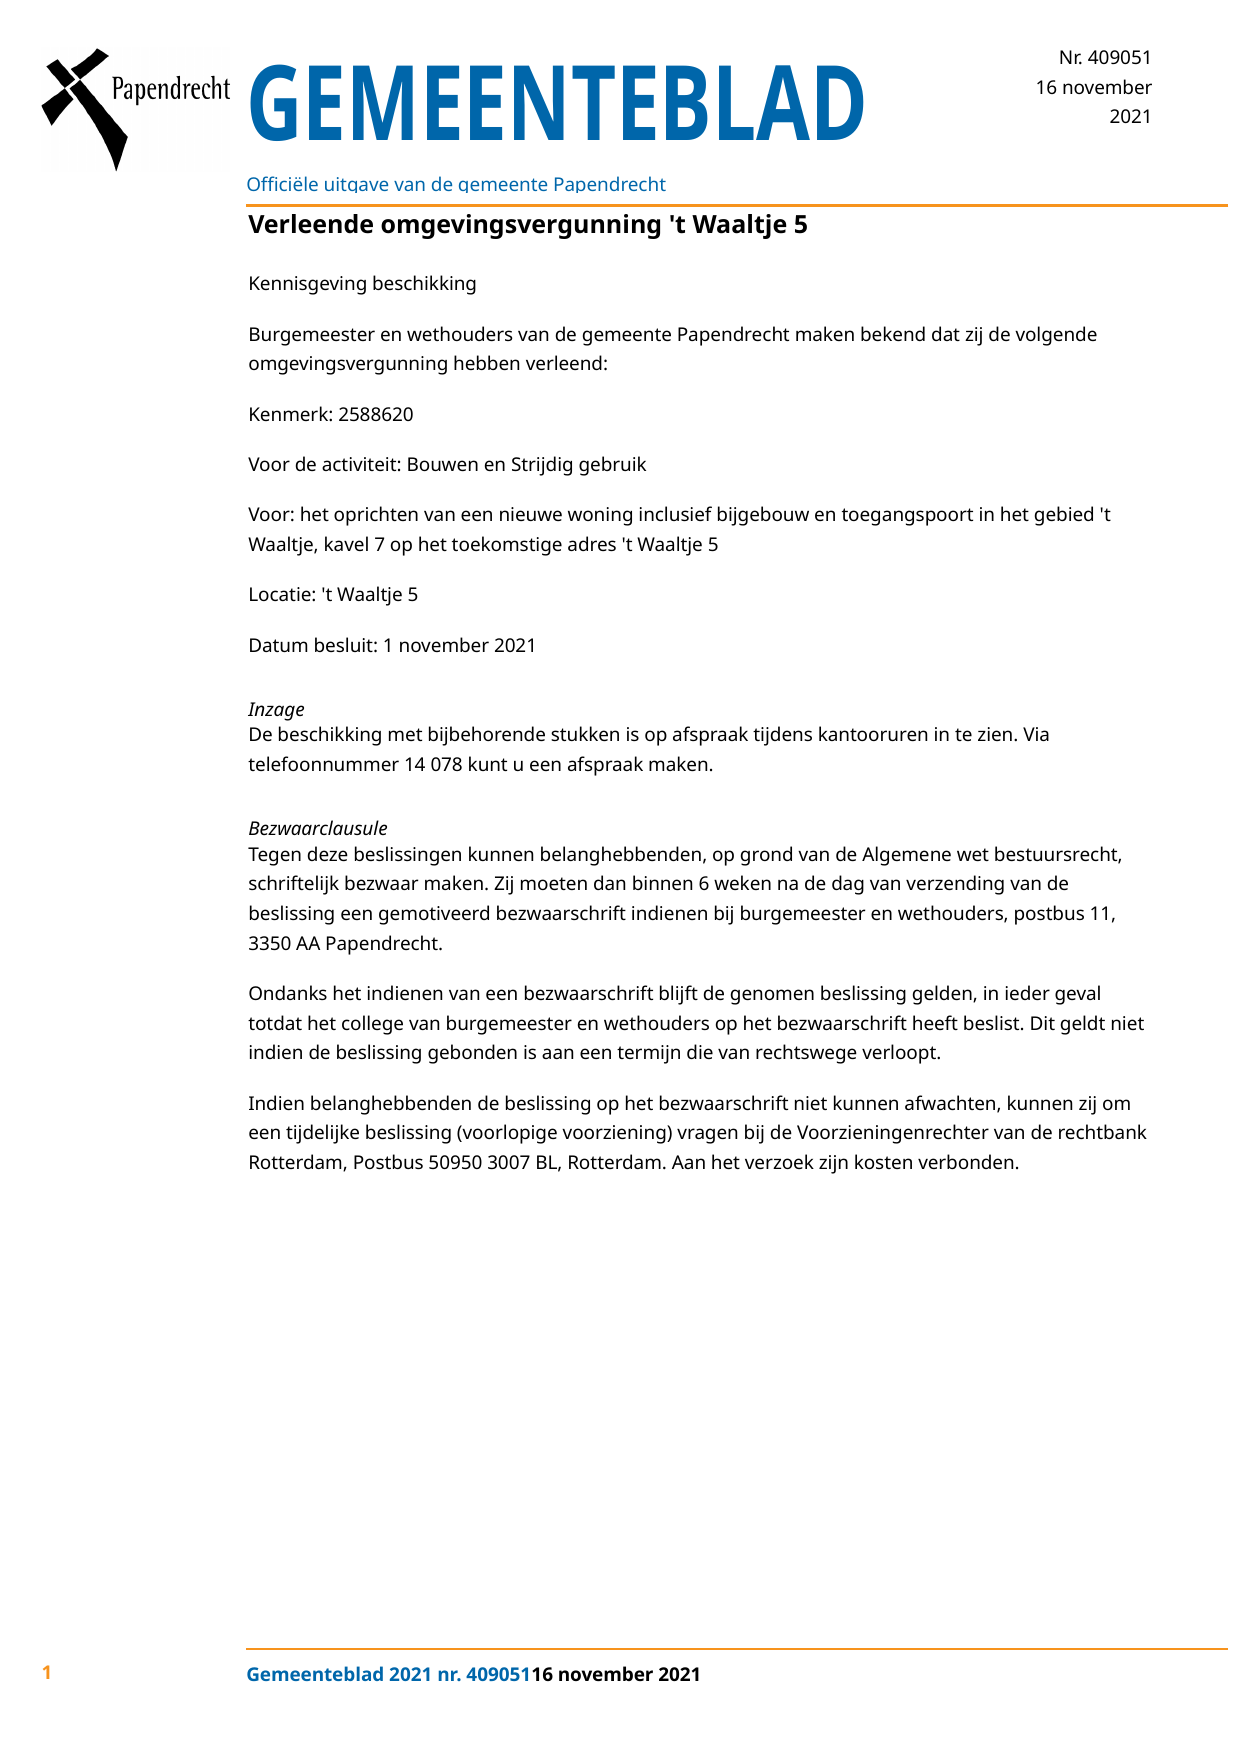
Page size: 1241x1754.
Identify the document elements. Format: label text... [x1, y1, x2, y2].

text Ondanks het indienen van een bezwaarschrift blijft de genomen beslissing gelden, in ieder geval totdat het college van burgemeester en wethouders op het bezwaarschrift heeft beslist. Dit geldt niet indien de beslissing gebonden is aan een termijn die van rechtswege verloopt. [248, 980, 1152, 1065]
text De beschikking met bijbehorende stukken is op afspraak tijdens kantooruren in te zien. Via telefoonnummer 14 078 kunt u een afspraak maken. [248, 722, 1152, 777]
text Inzage [248, 696, 1152, 722]
text Burgemeester en wethouders van de gemeente Papendrecht maken bekend dat zij de volgende omgevingsvergunning hebben verleend: [248, 321, 1152, 376]
text Verleende omgevingsvergunning 't Waaltje 5 [248, 207, 1152, 241]
text Kennisgeving beschikking [248, 270, 1152, 296]
text Indien belanghebbenden de beslissing op het bezwaarschrift niet kunnen afwachten, kunnen zij om een tijdelijke beslissing (voorlopige voorziening) vragen bij de Voorzieningenrechter van de rechtbank Rotterdam, Postbus 50950 3007 BL, Rotterdam. Aan het verzoek zijn kosten verbonden. [248, 1090, 1152, 1174]
picture [41, 47, 231, 172]
text Tegen deze beslissingen kunnen belanghebbenden, op grond van de Algemene wet bestuursrecht, schriftelijk bezwaar maken. Zij moeten dan binnen 6 weken na de dag van verzending van de beslissing een gemotiveerd bezwaarschrift indienen bij burgemeester en wethouders, postbus 11, 3350 AA Papendrecht. [248, 841, 1152, 955]
text Bezwaarclausule [248, 815, 1152, 841]
text Voor: het oprichten van een nieuwe woning inclusief bijgebouw en toegangspoort in het gebied 't Waaltje, kavel 7 op het toekomstige adres 't Waaltje 5 [248, 502, 1152, 557]
text Kenmerk: 2588620 [248, 401, 1152, 426]
text Voor de activiteit: Bouwen en Strijdig gebruik [248, 451, 1152, 477]
text Datum besluit: 1 november 2021 [248, 632, 1152, 658]
text Locatie: 't Waaltje 5 [248, 582, 1152, 607]
